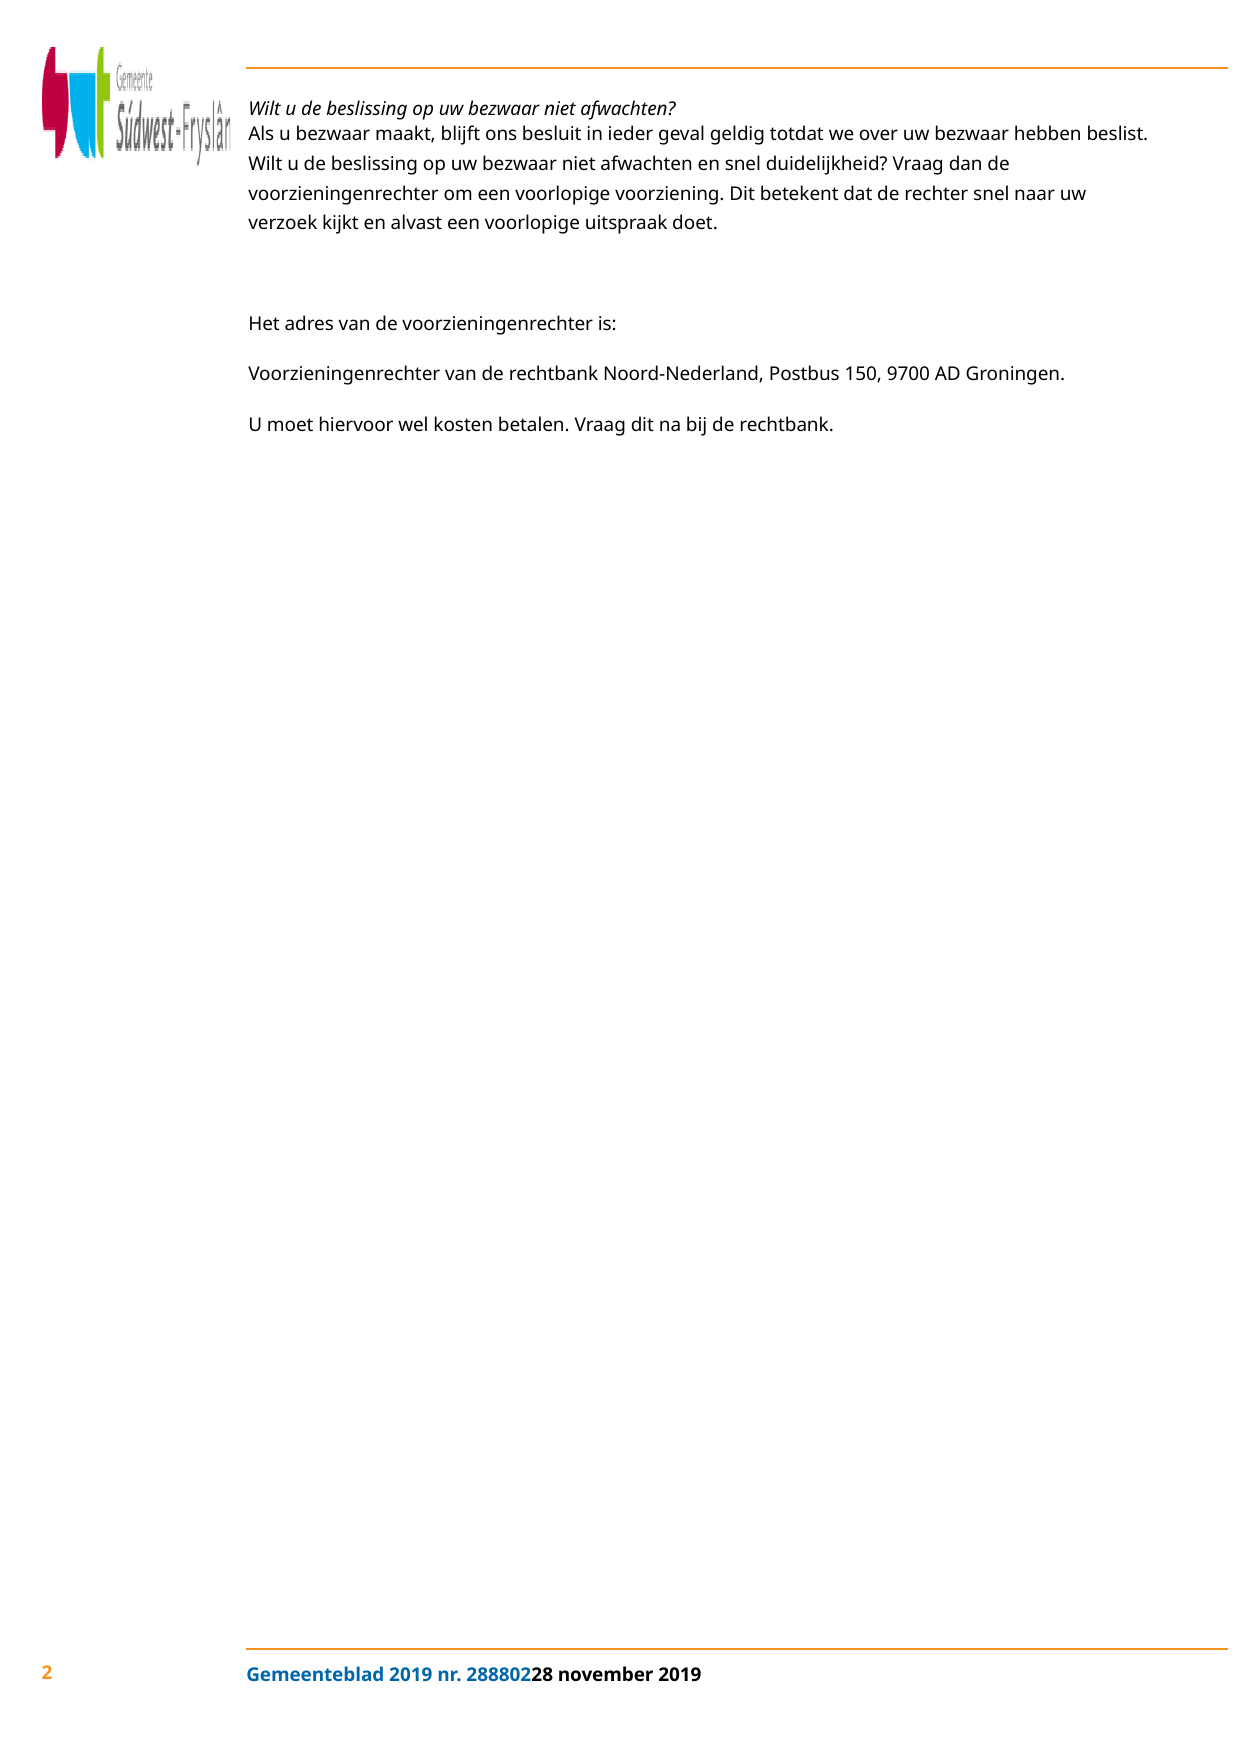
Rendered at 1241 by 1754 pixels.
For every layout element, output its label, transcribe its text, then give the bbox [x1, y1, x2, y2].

text Het adres van de voorzieningenrechter is: [248, 310, 1152, 336]
text U moet hiervoor wel kosten betalen. Vraag dit na bij de rechtbank. [248, 411, 1152, 437]
text Als u bezwaar maakt, blijft ons besluit in ieder geval geldig totdat we over uw bezwaar hebben beslist. Wilt u de beslissing op uw bezwaar niet afwachten en snel duidelijkheid? Vraag dan de voorzieningenrechter om een voorlopige voorziening. Dit betekent dat de rechter snel naar uw verzoek kijkt en alvast een voorlopige uitspraak doet. [248, 121, 1152, 235]
text Wilt u de beslissing op uw bezwaar niet afwachten? [248, 95, 1152, 121]
picture [41, 47, 231, 172]
text Voorzieningenrechter van de rechtbank Noord-Nederland, Postbus 150, 9700 AD Groningen. [248, 361, 1152, 386]
